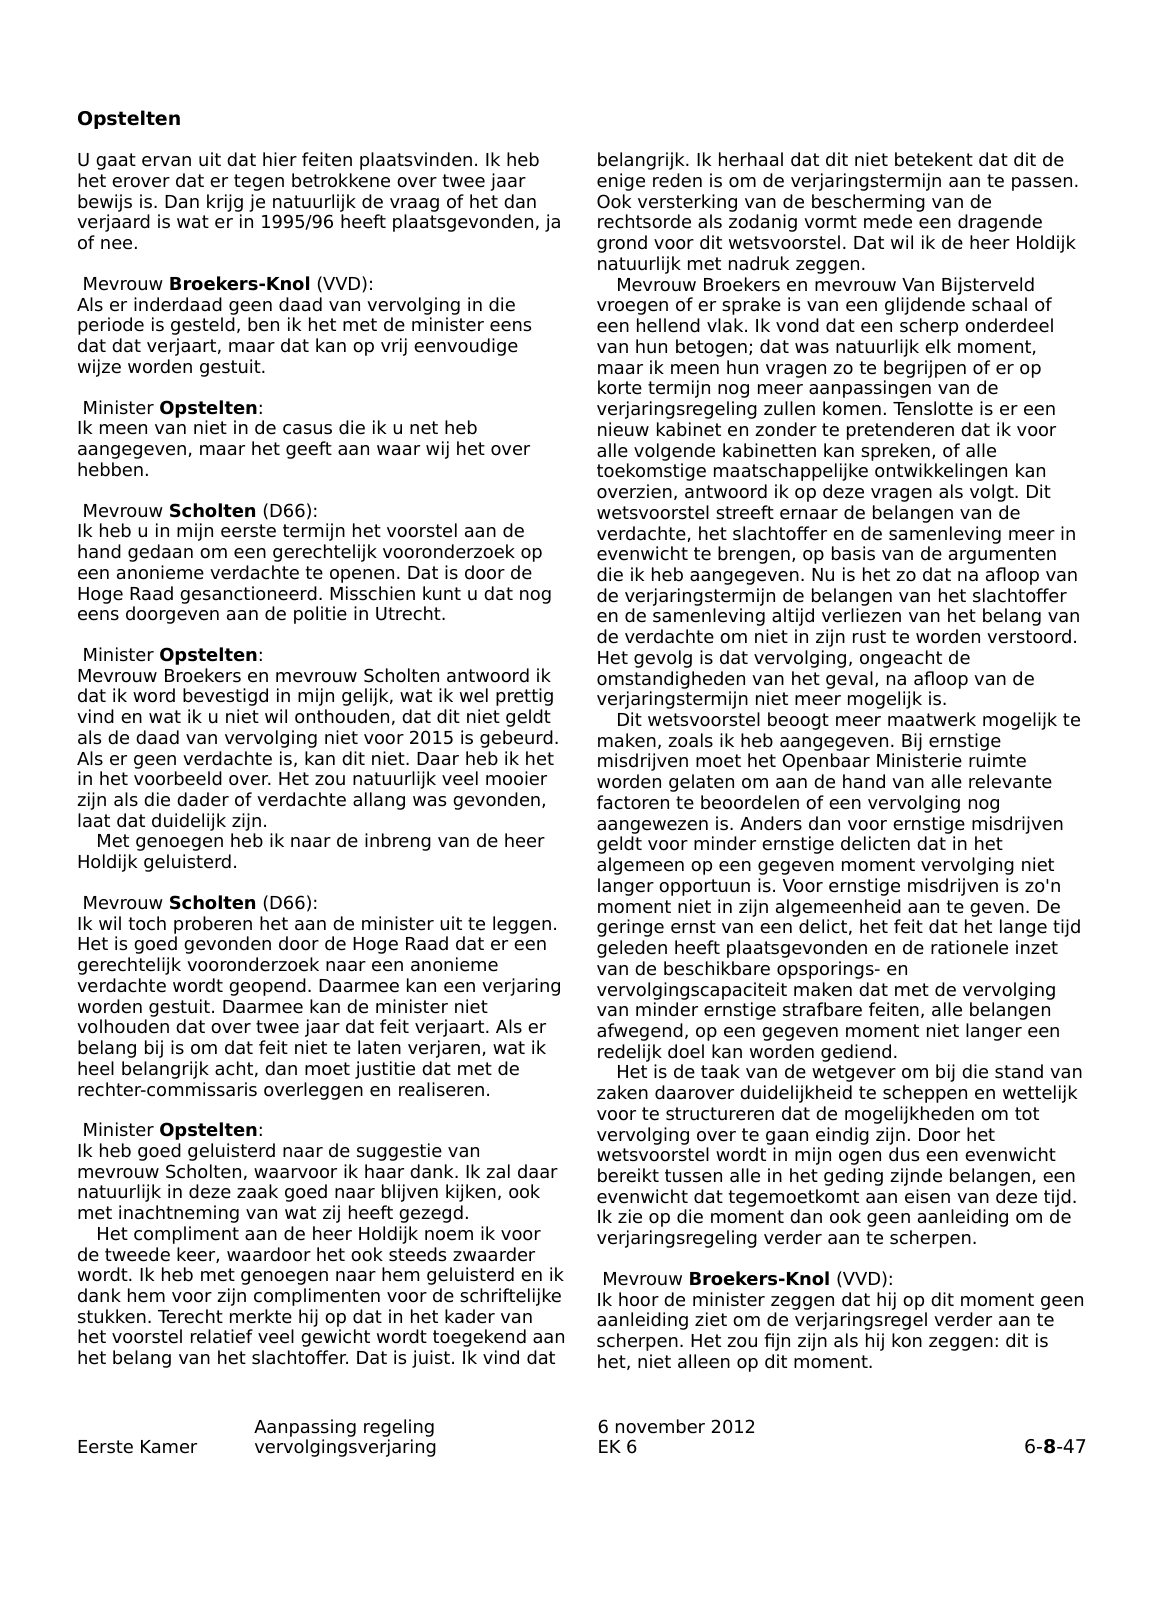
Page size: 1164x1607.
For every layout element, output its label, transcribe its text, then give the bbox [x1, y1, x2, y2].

text Ik hoor de minister zeggen dat hij op dit moment geen aanleiding ziet om de verjaringsregel verder aan te scherpen. Het zou fijn zijn als hij kon zeggen: dit is het, niet alleen op dit moment. [596, 1289, 1087, 1372]
text Minister Opstelten: [77, 397, 567, 418]
text Mevrouw Scholten (D66): [77, 893, 567, 913]
text Het compliment aan de heer Holdijk noem ik voor de tweede keer, waardoor het ook steeds zwaarder wordt. Ik heb met genoegen naar hem geluisterd en ik dank hem voor zijn complimenten voor de schriftelijke stukken. Terecht merkte hij op dat in het kader van het voorstel relatief veel gewicht wordt toegekend aan het belang van het slachtoffer. Dat is juist. Ik vind dat [77, 1224, 567, 1369]
text Met genoegen heb ik naar de inbreng van de heer Holdijk geluisterd. [77, 831, 567, 873]
text Mevrouw Broekers en mevrouw Scholten antwoord ik dat ik word bevestigd in mijn gelijk, wat ik wel prettig vind en wat ik u niet wil onthouden, dat dit niet geldt als de daad van vervolging niet voor 2015 is gebeurd. Als er geen verdachte is, kan dit niet. Daar heb ik het in het voorbeeld over. Het zou natuurlijk veel mooier zijn als die dader of verdachte allang was gevonden, laat dat duidelijk zijn. [77, 666, 567, 831]
text Dit wetsvoorstel beoogt meer maatwerk mogelijk te maken, zoals ik heb aangegeven. Bij ernstige misdrijven moet het Openbaar Ministerie ruimte worden gelaten om aan de hand van alle relevante factoren te beoordelen of een vervolging nog aangewezen is. Anders dan voor ernstige misdrijven geldt voor minder ernstige delicten dat in het algemeen op een gegeven moment vervolging niet langer opportuun is. Voor ernstige misdrijven is zo'n moment niet in zijn algemeenheid aan te geven. De geringe ernst van een delict, het feit dat het lange tijd geleden heeft plaatsgevonden en de rationele inzet van de beschikbare opsporings- en vervolgingscapaciteit maken dat met de vervolging van minder ernstige strafbare feiten, alle belangen afwegend, op een gegeven moment niet langer een redelijk doel kan worden gediend. [596, 710, 1087, 1062]
text Als er inderdaad geen daad van vervolging in die periode is gesteld, ben ik het met de minister eens dat dat verjaart, maar dat kan op vrij eenvoudige wijze worden gestuit. [77, 294, 567, 377]
text Mevrouw Scholten (D66): [77, 500, 567, 521]
text Minister Opstelten: [77, 645, 567, 666]
text Ik meen van niet in de casus die ik u net heb aangegeven, maar het geeft aan waar wij het over hebben. [77, 418, 567, 480]
text Ik wil toch proberen het aan de minister uit te leggen. Het is goed gevonden door de Hoge Raad dat er een gerechtelijk vooronderzoek naar een anonieme verdachte wordt geopend. Daarmee kan een verjaring worden gestuit. Daarmee kan de minister niet volhouden dat over twee jaar dat feit verjaart. Als er belang bij is om dat feit niet te laten verjaren, wat ik heel belangrijk acht, dan moet justitie dat met de rechter-commissaris overleggen en realiseren. [77, 913, 567, 1100]
text Mevrouw Broekers en mevrouw Van Bijsterveld vroegen of er sprake is van een glijdende schaal of een hellend vlak. Ik vond dat een scherp onderdeel van hun betogen; dat was natuurlijk elk moment, maar ik meen hun vragen zo te begrijpen of er op korte termijn nog meer aanpassingen van de verjaringsregeling zullen komen. Tenslotte is er een nieuw kabinet en zonder te pretenderen dat ik voor alle volgende kabinetten kan spreken, of alle toekomstige maatschappelijke ontwikkelingen kan overzien, antwoord ik op deze vragen als volgt. Dit wetsvoorstel streeft ernaar de belangen van de verdachte, het slachtoffer en de samenleving meer in evenwicht te brengen, op basis van de argumenten die ik heb aangegeven. Nu is het zo dat na afloop van de verjaringstermijn de belangen van het slachtoffer en de samenleving altijd verliezen van het belang van de verdachte om niet in zijn rust te worden verstoord. Het gevolg is dat vervolging, ongeacht de omstandigheden van het geval, na afloop van de verjaringstermijn niet meer mogelijk is. [596, 274, 1087, 710]
text Het is de taak van de wetgever om bij die stand van zaken daarover duidelijkheid te scheppen en wettelijk voor te structureren dat de mogelijkheden om tot vervolging over te gaan eindig zijn. Door het wetsvoorstel wordt in mijn ogen dus een evenwicht bereikt tussen alle in het geding zijnde belangen, een evenwicht dat tegemoetkomt aan eisen van deze tijd. Ik zie op die moment dan ook geen aanleiding om de verjaringsregeling verder aan te scherpen. [596, 1062, 1087, 1249]
text Minister Opstelten: [77, 1120, 567, 1141]
text Mevrouw Broekers-Knol (VVD): [596, 1269, 1087, 1289]
text Ik heb goed geluisterd naar de suggestie van mevrouw Scholten, waarvoor ik haar dank. Ik zal daar natuurlijk in deze zaak goed naar blijven kijken, ook met inachtneming van wat zij heeft gezegd. [77, 1141, 567, 1224]
text Ik heb u in mijn eerste termijn het voorstel aan de hand gedaan om een gerechtelijk vooronderzoek op een anonieme verdachte te openen. Dat is door de Hoge Raad gesanctioneerd. Misschien kunt u dat nog eens doorgeven aan de politie in Utrecht. [77, 521, 567, 625]
text U gaat ervan uit dat hier feiten plaatsvinden. Ik heb het erover dat er tegen betrokkene over twee jaar bewijs is. Dan krijg je natuurlijk de vraag of het dan verjaard is wat er in 1995/96 heeft plaatsgevonden, ja of nee. [77, 150, 567, 254]
text Mevrouw Broekers-Knol (VVD): [77, 274, 567, 294]
text belangrijk. Ik herhaal dat dit niet betekent dat dit de enige reden is om de verjaringstermijn aan te passen. Ook versterking van de bescherming van de rechtsorde als zodanig vormt mede een dragende grond voor dit wetsvoorstel. Dat wil ik de heer Holdijk natuurlijk met nadruk zeggen. [596, 150, 1087, 274]
